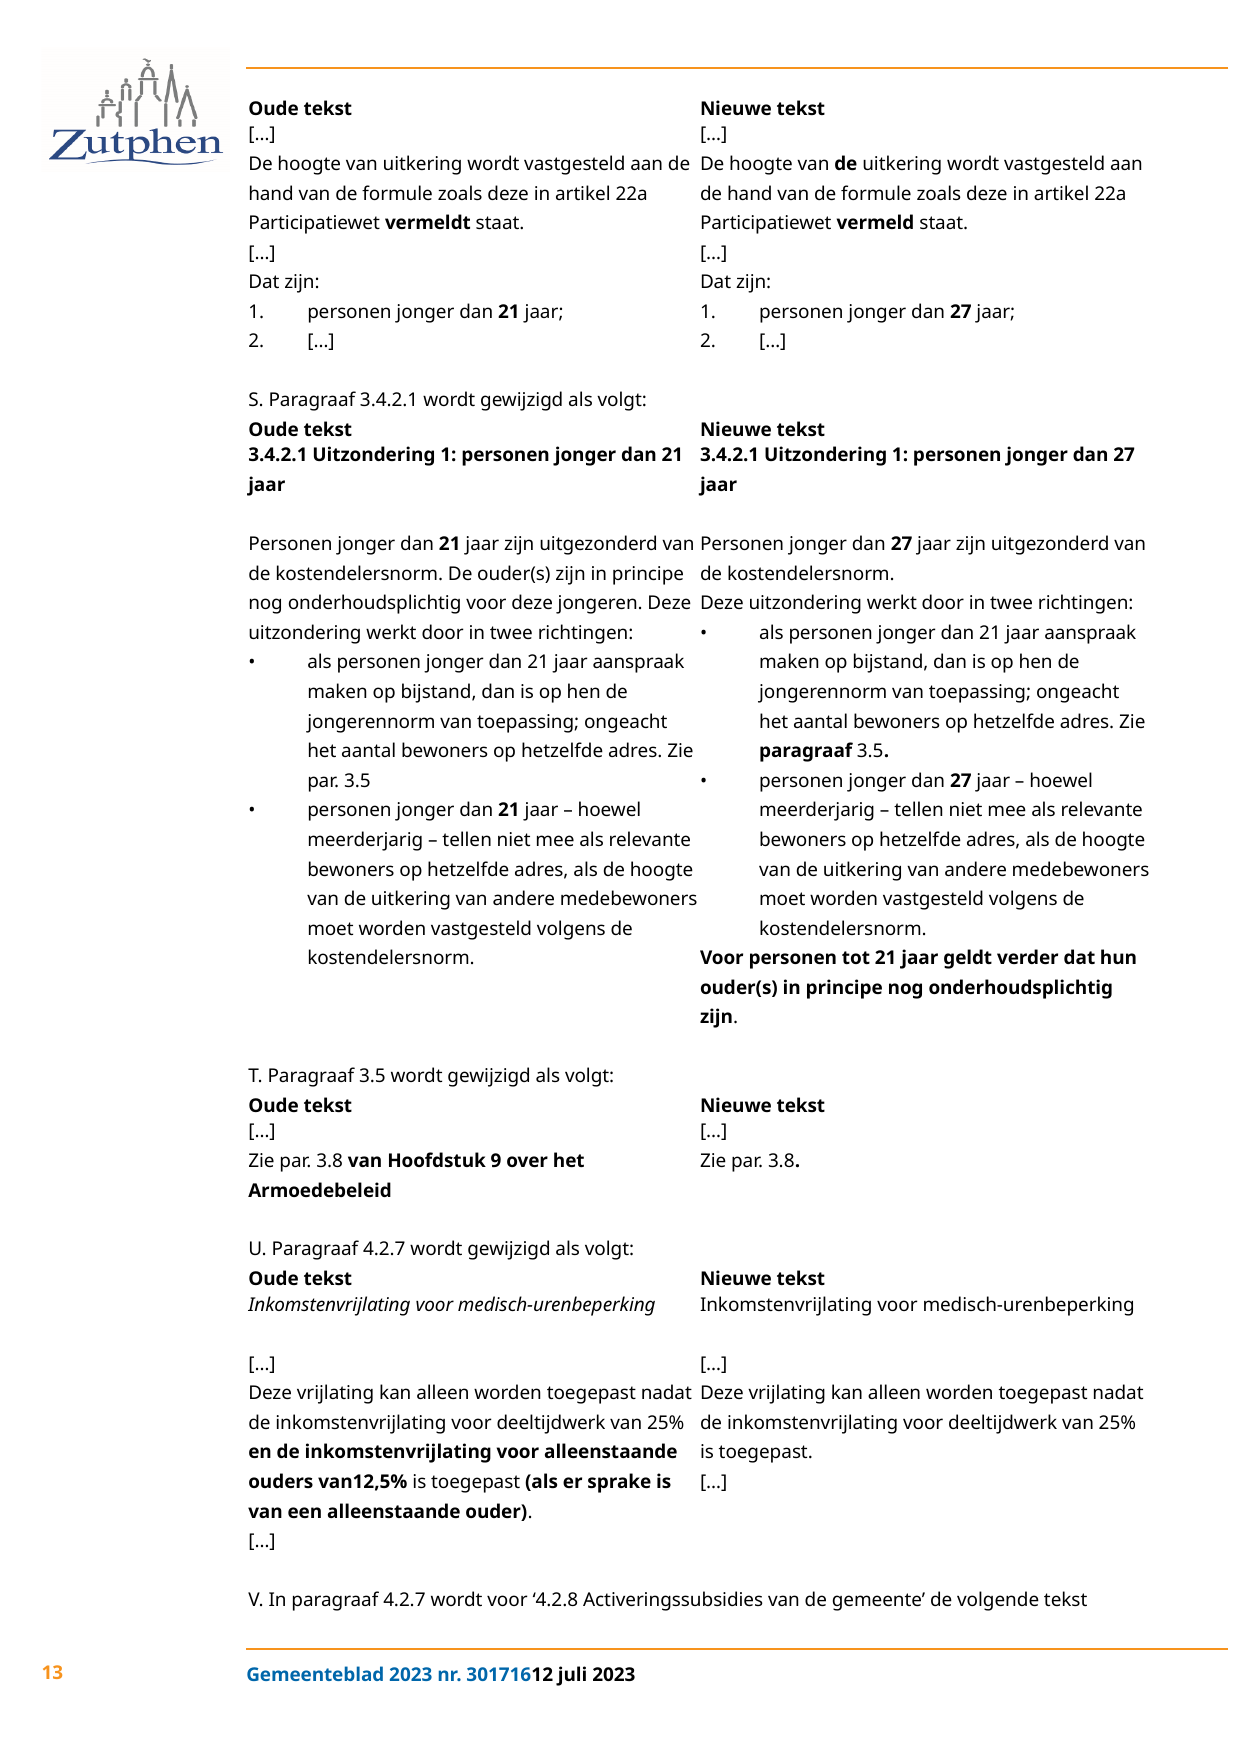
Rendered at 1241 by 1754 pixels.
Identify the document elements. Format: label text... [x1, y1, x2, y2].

table_cell Inkomstenvrijlating voor medisch-urenbeperking […] Deze vrijlating kan alleen worden toegepast nadat de inkomstenvrijlating voor deeltijdwerk van 25% is toegepast. […] [700, 1291, 1152, 1553]
text V. In paragraaf 4.2.7 wordt voor ‘4.2.8 Activeringssubsidies van de gemeente’ de volgende tekst [248, 1586, 1152, 1612]
table_header Oude tekst [248, 1092, 700, 1118]
picture [41, 47, 231, 172]
table_header Oude tekst [248, 95, 700, 121]
table_header Nieuwe tekst [700, 95, 1152, 121]
table_cell Inkomstenvrijlating voor medisch-urenbeperking […] Deze vrijlating kan alleen worden toegepast nadat de inkomstenvrijlating voor deeltijdwerk van 25% en de inkomstenvrijlating voor alleenstaande ouders van12,5% is toegepast (als er sprake is van een alleenstaande ouder). […] [248, 1291, 700, 1553]
table_header Oude tekst [248, 1265, 700, 1291]
text T. Paragraaf 3.5 wordt gewijzigd als volgt: [248, 1062, 1152, 1088]
table_cell 3.4.2.1 Uitzondering 1: personen jonger dan 27 jaar Personen jonger dan 27 jaar zijn uitgezonderd van de kostendelersnorm. Deze uitzondering werkt door in twee richtingen: als personen jonger dan 21 jaar aanspraak maken op bijstand, dan is op hen de jongerennorm van toepassing; ongeacht het aantal bewoners op hetzelfde adres. Zie paragraaf 3.5. personen jonger dan 27 jaar – hoewel meerderjarig – tellen niet mee als relevante bewoners op hetzelfde adres, als de hoogte van de uitkering van andere medebewoners moet worden vastgesteld volgens de kostendelersnorm. Voor personen tot 21 jaar geldt verder dat hun ouder(s) in principe nog onderhoudsplichtig zijn. [700, 442, 1152, 1029]
table_header Nieuwe tekst [700, 416, 1152, 442]
table_cell […] De hoogte van de uitkering wordt vastgesteld aan de hand van de formule zoals deze in artikel 22a Participatiewet vermeld staat. […] Dat zijn: personen jonger dan 27 jaar; […] [700, 121, 1152, 353]
table_header Nieuwe tekst [700, 1265, 1152, 1291]
table_cell […] Zie par. 3.8. [700, 1118, 1152, 1202]
table_header Oude tekst [248, 416, 700, 442]
table_cell […] De hoogte van uitkering wordt vastgesteld aan de hand van de formule zoals deze in artikel 22a Participatiewet vermeldt staat. […] Dat zijn: personen jonger dan 21 jaar; […] [248, 121, 700, 353]
table_header Nieuwe tekst [700, 1092, 1152, 1118]
table_cell 3.4.2.1 Uitzondering 1: personen jonger dan 21 jaar Personen jonger dan 21 jaar zijn uitgezonderd van de kostendelersnorm. De ouder(s) zijn in principe nog onderhoudsplichtig voor deze jongeren. Deze uitzondering werkt door in twee richtingen: als personen jonger dan 21 jaar aanspraak maken op bijstand, dan is op hen de jongerennorm van toepassing; ongeacht het aantal bewoners op hetzelfde adres. Zie par. 3.5 personen jonger dan 21 jaar – hoewel meerderjarig – tellen niet mee als relevante bewoners op hetzelfde adres, als de hoogte van de uitkering van andere medebewoners moet worden vastgesteld volgens de kostendelersnorm. [248, 442, 700, 1029]
text U. Paragraaf 4.2.7 wordt gewijzigd als volgt: [248, 1235, 1152, 1261]
text S. Paragraaf 3.4.2.1 wordt gewijzigd als volgt: [248, 386, 1152, 412]
table_cell […] Zie par. 3.8 van Hoofdstuk 9 over het Armoedebeleid [248, 1118, 700, 1202]
